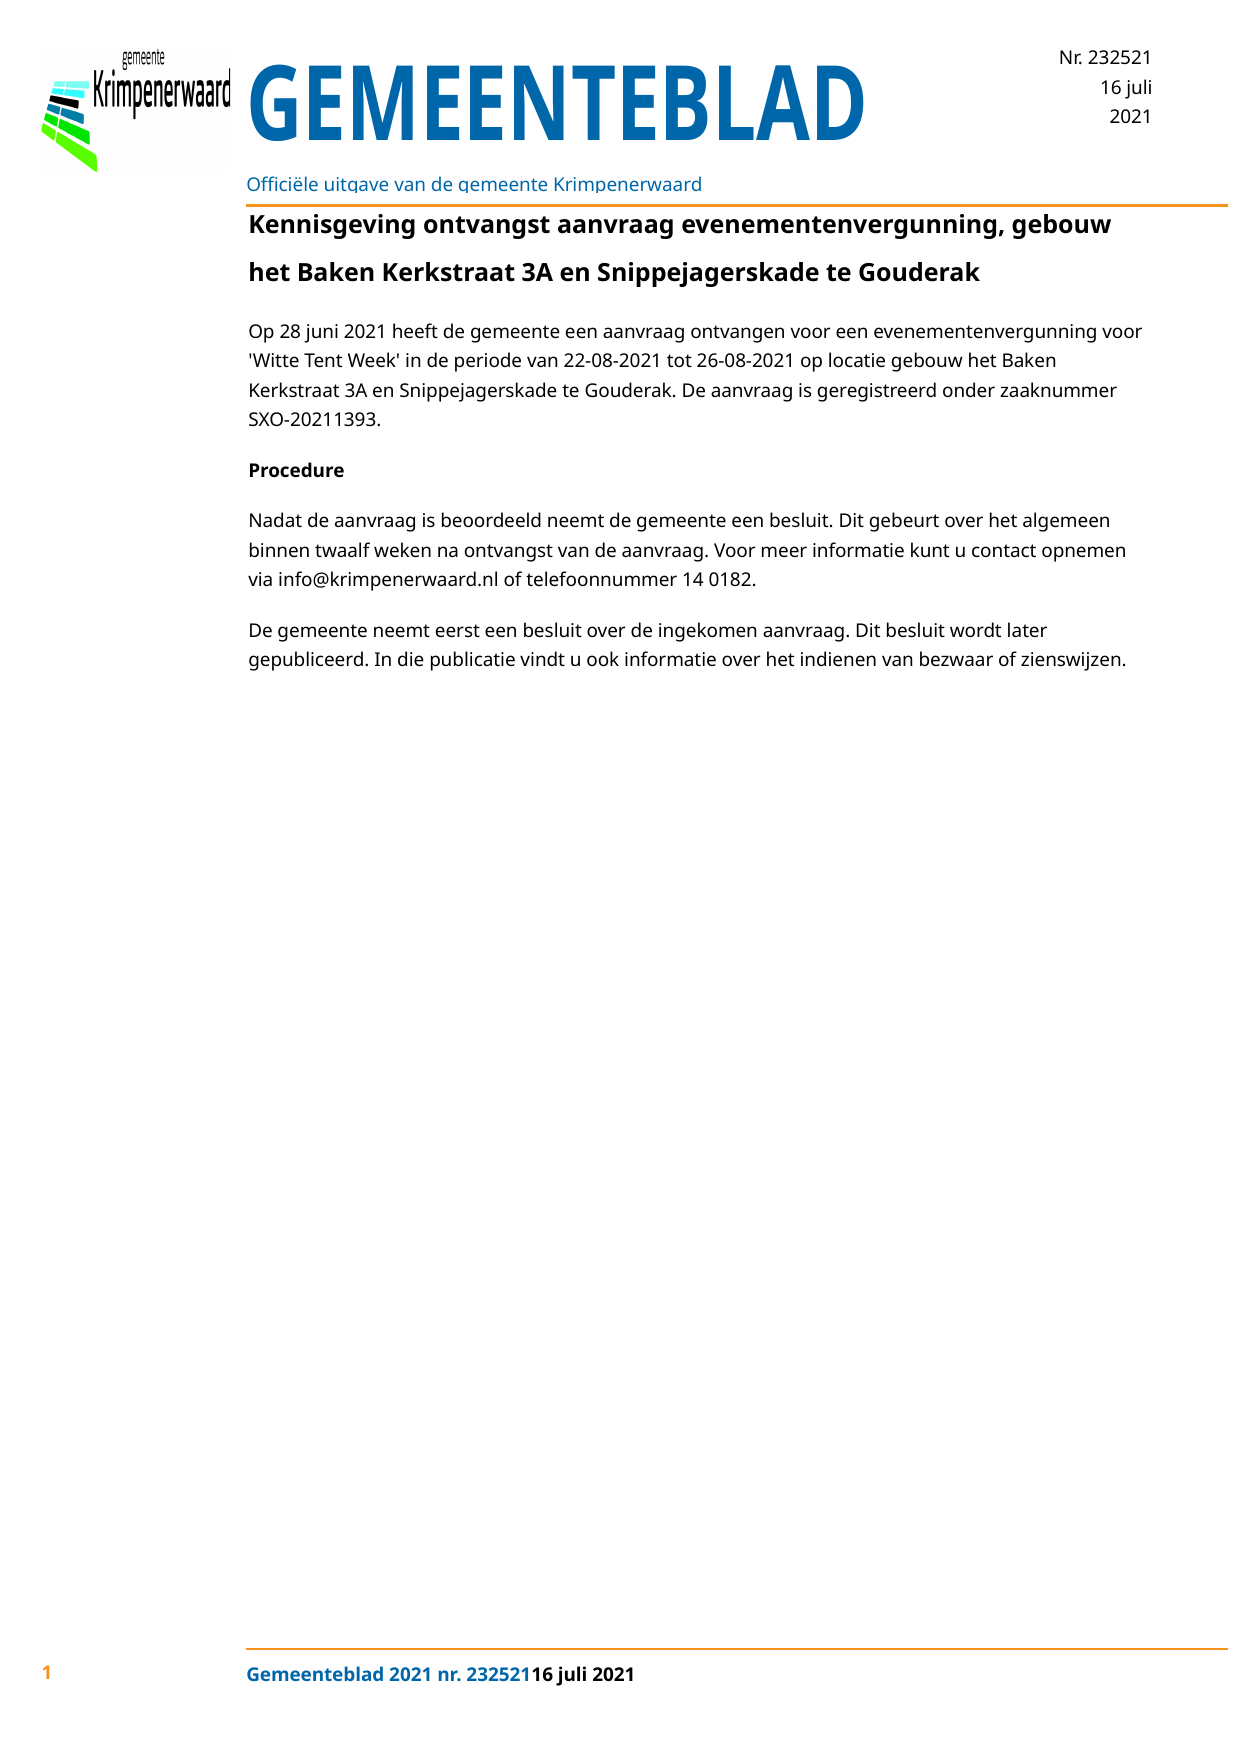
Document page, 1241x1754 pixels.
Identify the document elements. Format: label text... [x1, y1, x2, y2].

text Kennisgeving ontvangst aanvraag evenementenvergunning, gebouw het Baken Kerkstraat 3A en Snippejagerskade te Gouderak [248, 207, 1152, 288]
text Procedure [248, 457, 1152, 483]
text Op 28 juni 2021 heeft de gemeente een aanvraag ontvangen voor een evenementenvergunning voor 'Witte Tent Week' in de periode van 22-08-2021 tot 26-08-2021 op locatie gebouw het Baken Kerkstraat 3A en Snippejagerskade te Gouderak. De aanvraag is geregistreerd onder zaaknummer SXO-20211393. [248, 318, 1152, 432]
picture [41, 47, 231, 172]
text Nadat de aanvraag is beoordeeld neemt de gemeente een besluit. Dit gebeurt over het algemeen binnen twaalf weken na ontvangst van de aanvraag. Voor meer informatie kunt u contact opnemen via info@krimpenerwaard.nl of telefoonnummer 14 0182. [248, 507, 1152, 592]
text De gemeente neemt eerst een besluit over de ingekomen aanvraag. Dit besluit wordt later gepubliceerd. In die publicatie vindt u ook informatie over het indienen van bezwaar of zienswijzen. [248, 617, 1152, 672]
